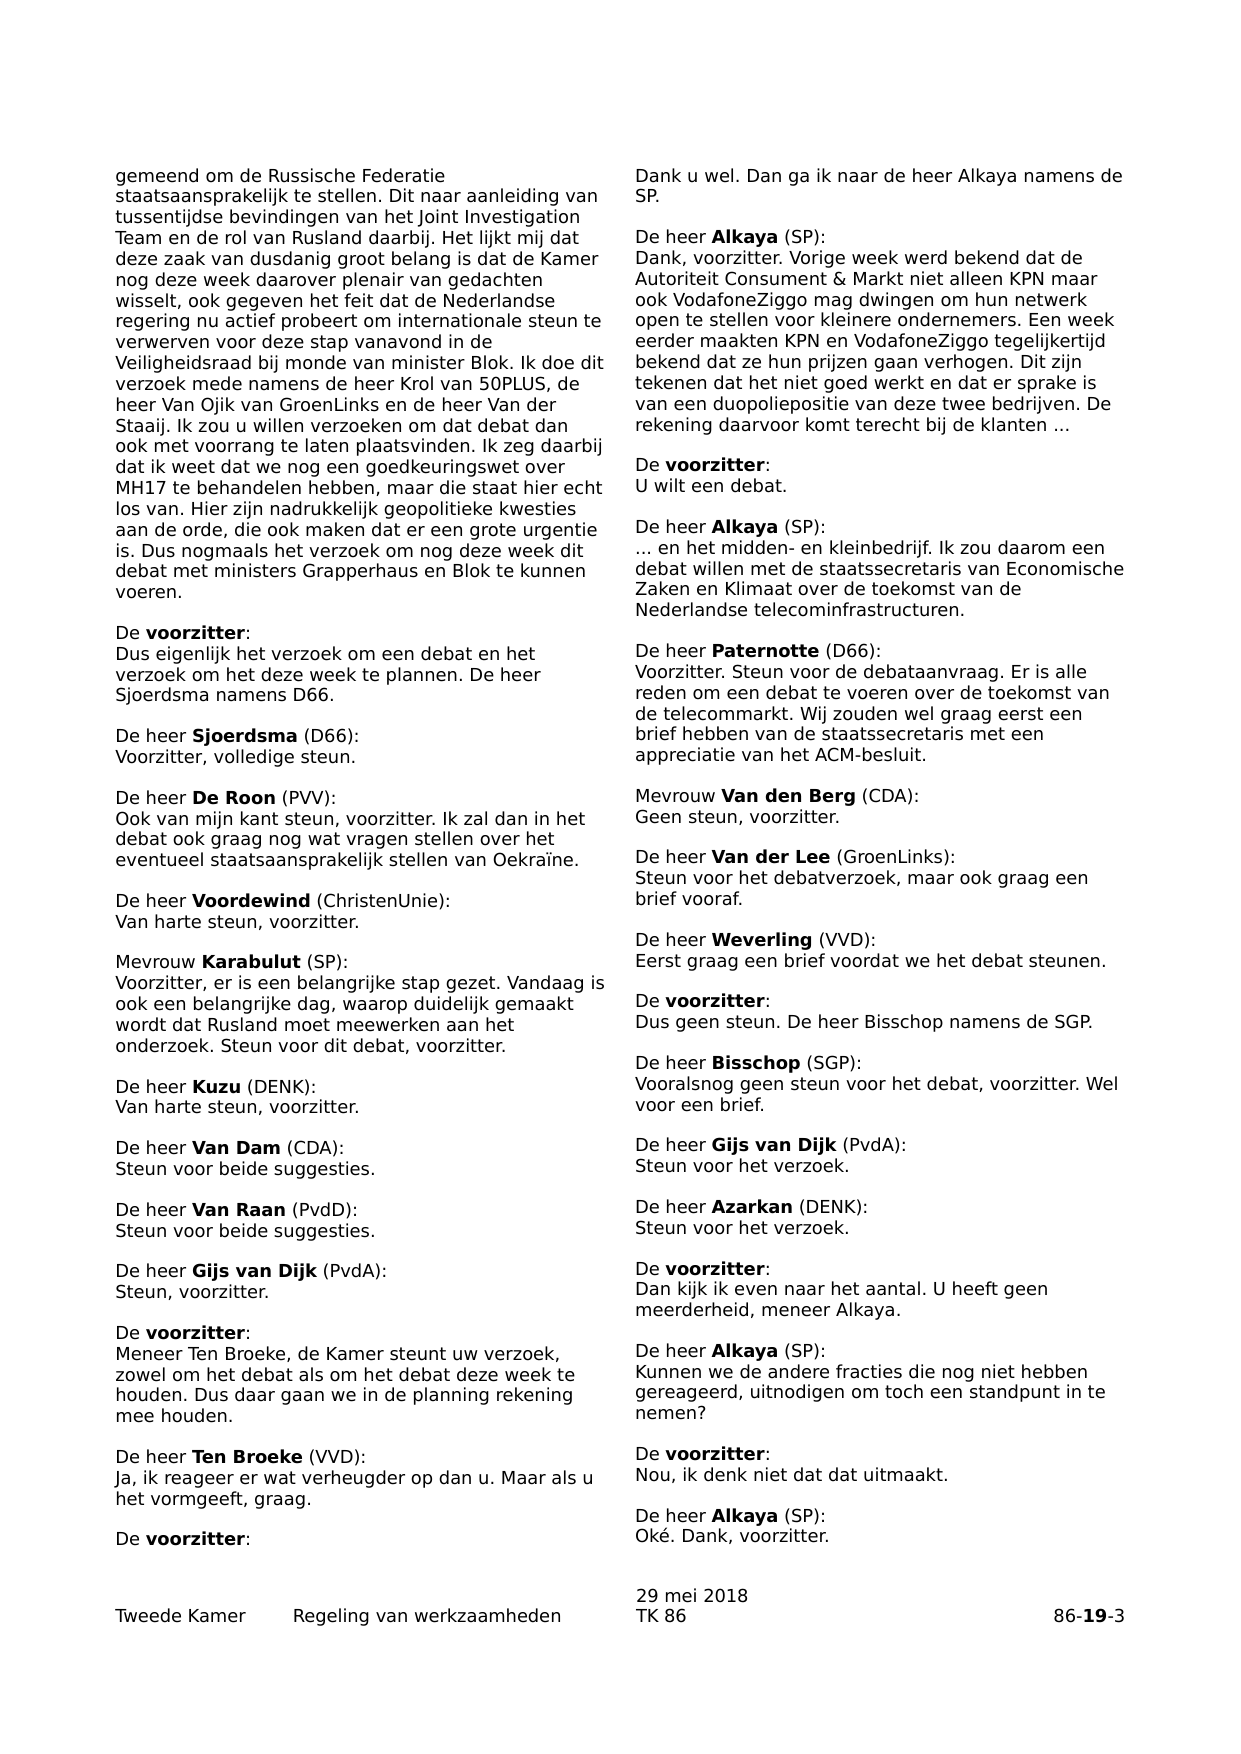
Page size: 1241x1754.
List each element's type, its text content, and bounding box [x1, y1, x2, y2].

text Dus geen steun. De heer Bisschop namens de SGP. [635, 1012, 1125, 1033]
text Steun voor het verzoek. [635, 1156, 1125, 1177]
text gemeend om de Russische Federatie staatsaansprakelijk te stellen. Dit naar aanleiding van tussentijdse bevindingen van het Joint Investigation Team en de rol van Rusland daarbij. Het lijkt mij dat deze zaak van dusdanig groot belang is dat de Kamer nog deze week daarover plenair van gedachten wisselt, ook gegeven het feit dat de Nederlandse regering nu actief probeert om internationale steun te verwerven voor deze stap vanavond in de Veiligheidsraad bij monde van minister Blok. Ik doe dit verzoek mede namens de heer Krol van 50PLUS, de heer Van Ojik van GroenLinks en de heer Van der Staaij. Ik zou u willen verzoeken om dat debat dan ook met voorrang te laten plaatsvinden. Ik zeg daarbij dat ik weet dat we nog een goedkeuringswet over MH17 te behandelen hebben, maar die staat hier echt los van. Hier zijn nadrukkelijk geopolitieke kwesties aan de orde, die ook maken dat er een grote urgentie is. Dus nogmaals het verzoek om nog deze week dit debat met ministers Grapperhaus en Blok te kunnen voeren. [115, 165, 605, 603]
text De heer Paternotte (D66): [635, 641, 1125, 662]
text Voorzitter. Steun voor de debataanvraag. Er is alle reden om een debat te voeren over de toekomst van de telecommarkt. Wij zouden wel graag eerst een brief hebben van de staatssecretaris met een appreciatie van het ACM-besluit. [635, 662, 1125, 766]
text De heer Bisschop (SGP): [635, 1053, 1125, 1073]
text De voorzitter: [635, 455, 1125, 476]
text De heer De Roon (PVV): [115, 788, 605, 808]
text De voorzitter: [635, 991, 1125, 1012]
text De voorzitter: [115, 623, 605, 643]
text Steun voor het verzoek. [635, 1217, 1125, 1238]
text De voorzitter: [115, 1323, 605, 1343]
text De heer Alkaya (SP): [635, 1341, 1125, 1361]
text Voorzitter, volledige steun. [115, 747, 605, 768]
text Steun, voorzitter. [115, 1282, 605, 1303]
text Meneer Ten Broeke, de Kamer steunt uw verzoek, zowel om het debat als om het debat deze week te houden. Dus daar gaan we in de planning rekening mee houden. [115, 1343, 605, 1427]
text De voorzitter: [115, 1529, 605, 1550]
text De voorzitter: [635, 1444, 1125, 1465]
text Ja, ik reageer er wat verheugder op dan u. Maar als u het vormgeeft, graag. [115, 1467, 605, 1509]
text Eerst graag een brief voordat we het debat steunen. [635, 950, 1125, 971]
text Mevrouw Karabulut (SP): [115, 952, 605, 973]
text De heer Alkaya (SP): [635, 517, 1125, 537]
text Van harte steun, voorzitter. [115, 912, 605, 932]
text De heer Ten Broeke (VVD): [115, 1447, 605, 1467]
text Steun voor beide suggesties. [115, 1220, 605, 1241]
text De heer Gijs van Dijk (PvdA): [635, 1135, 1125, 1156]
text De heer Van Dam (CDA): [115, 1138, 605, 1159]
text Mevrouw Van den Berg (CDA): [635, 786, 1125, 806]
text Dus eigenlijk het verzoek om een debat en het verzoek om het deze week te plannen. De heer Sjoerdsma namens D66. [115, 643, 605, 706]
text Steun voor het debatverzoek, maar ook graag een brief vooraf. [635, 868, 1125, 910]
text Ook van mijn kant steun, voorzitter. Ik zal dan in het debat ook graag nog wat vragen stellen over het eventueel staatsaansprakelijk stellen van Oekraïne. [115, 808, 605, 871]
text De heer Voordewind (ChristenUnie): [115, 891, 605, 912]
text Oké. Dank, voorzitter. [635, 1526, 1125, 1547]
text De heer Alkaya (SP): [635, 227, 1125, 248]
text Nou, ik denk niet dat dat uitmaakt. [635, 1465, 1125, 1486]
text De voorzitter: [635, 1258, 1125, 1279]
text Kunnen we de andere fracties die nog niet hebben gereageerd, uitnodigen om toch een standpunt in te nemen? [635, 1361, 1125, 1424]
text Voorzitter, er is een belangrijke stap gezet. Vandaag is ook een belangrijke dag, waarop duidelijk gemaakt wordt dat Rusland moet meewerken aan het onderzoek. Steun voor dit debat, voorzitter. [115, 973, 605, 1056]
text Dan kijk ik even naar het aantal. U heeft geen meerderheid, meneer Alkaya. [635, 1279, 1125, 1321]
text De heer Alkaya (SP): [635, 1506, 1125, 1526]
text De heer Sjoerdsma (D66): [115, 726, 605, 747]
text Steun voor beide suggesties. [115, 1159, 605, 1179]
text U wilt een debat. [635, 476, 1125, 497]
text De heer Van der Lee (GroenLinks): [635, 847, 1125, 868]
text Vooralsnog geen steun voor het debat, voorzitter. Wel voor een brief. [635, 1073, 1125, 1115]
text Geen steun, voorzitter. [635, 806, 1125, 827]
text Dank u wel. Dan ga ik naar de heer Alkaya namens de SP. [635, 165, 1125, 207]
text De heer Van Raan (PvdD): [115, 1199, 605, 1220]
text Van harte steun, voorzitter. [115, 1097, 605, 1118]
text De heer Azarkan (DENK): [635, 1197, 1125, 1217]
text De heer Weverling (VVD): [635, 930, 1125, 950]
text De heer Kuzu (DENK): [115, 1076, 605, 1097]
text Dank, voorzitter. Vorige week werd bekend dat de Autoriteit Consument & Markt niet alleen KPN maar ook VodafoneZiggo mag dwingen om hun netwerk open te stellen voor kleinere ondernemers. Een week eerder maakten KPN en VodafoneZiggo tegelijkertijd bekend dat ze hun prijzen gaan verhogen. Dit zijn tekenen dat het niet goed werkt en dat er sprake is van een duopoliepositie van deze twee bedrijven. De rekening daarvoor komt terecht bij de klanten ... [635, 248, 1125, 435]
text De heer Gijs van Dijk (PvdA): [115, 1261, 605, 1282]
text ... en het midden- en kleinbedrijf. Ik zou daarom een debat willen met de staatssecretaris van Economische Zaken en Klimaat over de toekomst van de Nederlandse telecominfrastructuren. [635, 537, 1125, 621]
